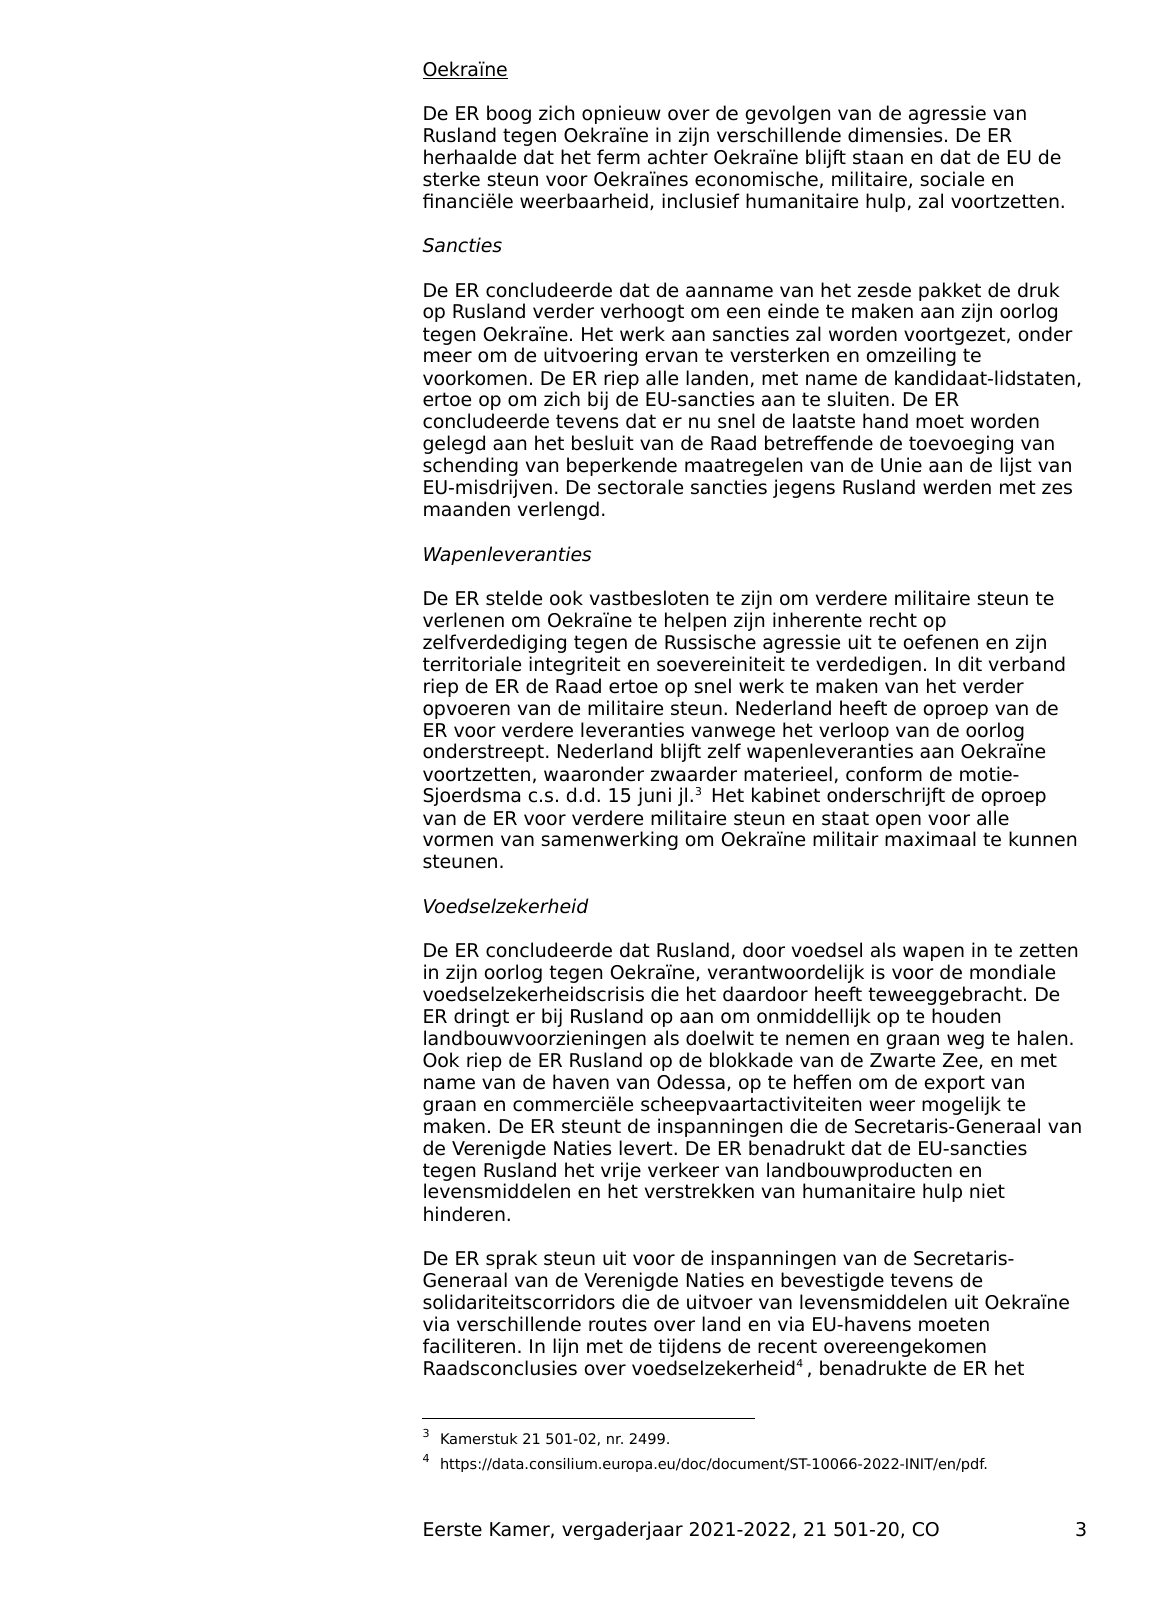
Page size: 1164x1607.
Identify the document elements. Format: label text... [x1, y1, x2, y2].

text https://data.consilium.europa.eu/doc/document/ST-10066-2022-INIT/en/pdf. [422, 1452, 1087, 1474]
text De ER sprak steun uit voor de inspanningen van de Secretaris-Generaal van de Verenigde Naties en bevestigde tevens de solidariteitscorridors die de uitvoer van levensmiddelen uit Oekraïne via verschillende routes over land en via EU-havens moeten faciliteren. In lijn met de tijdens de recent overeengekomen Raadsconclusies over voedselzekerheid, benadrukte de ER het [422, 1248, 1087, 1379]
text De ER boog zich opnieuw over de gevolgen van de agressie van Rusland tegen Oekraïne in zijn verschillende dimensies. De ER herhaalde dat het ferm achter Oekraïne blijft staan en dat de EU de sterke steun voor Oekraïnes economische, militaire, sociale en financiële weerbaarheid, inclusief humanitaire hulp, zal voortzetten. [422, 103, 1087, 213]
subtitle Oekraïne [422, 59, 1087, 81]
subtitle Wapenleveranties [422, 543, 1087, 565]
subtitle Voedselzekerheid [422, 896, 1087, 917]
text Kamerstuk 21 501-02, nr. 2499. [422, 1427, 1087, 1449]
text De ER concludeerde dat de aanname van het zesde pakket de druk op Rusland verder verhoogt om een einde te maken aan zijn oorlog tegen Oekraïne. Het werk aan sancties zal worden voortgezet, onder meer om de uitvoering ervan te versterken en omzeiling te voorkomen. De ER riep alle landen, met name de kandidaat-lidstaten, ertoe op om zich bij de EU-sancties aan te sluiten. De ER concludeerde tevens dat er nu snel de laatste hand moet worden gelegd aan het besluit van de Raad betreffende de toevoeging van schending van beperkende maatregelen van de Unie aan de lijst van EU-misdrijven. De sectorale sancties jegens Rusland werden met zes maanden verlengd. [422, 279, 1087, 521]
subtitle Sancties [422, 235, 1087, 257]
text De ER stelde ook vastbesloten te zijn om verdere militaire steun te verlenen om Oekraïne te helpen zijn inherente recht op zelfverdediging tegen de Russische agressie uit te oefenen en zijn territoriale integriteit en soevereiniteit te verdedigen. In dit verband riep de ER de Raad ertoe op snel werk te maken van het verder opvoeren van de militaire steun. Nederland heeft de oproep van de ER voor verdere leveranties vanwege het verloop van de oorlog onderstreept. Nederland blijft zelf wapenleveranties aan Oekraïne voortzetten, waaronder zwaarder materieel, conform de motie-Sjoerdsma c.s. d.d. 15 juni jl. Het kabinet onderschrijft de oproep van de ER voor verdere militaire steun en staat open voor alle vormen van samenwerking om Oekraïne militair maximaal te kunnen steunen. [422, 588, 1087, 873]
text De ER concludeerde dat Rusland, door voedsel als wapen in te zetten in zijn oorlog tegen Oekraïne, verantwoordelijk is voor de mondiale voedselzekerheidscrisis die het daardoor heeft teweeggebracht. De ER dringt er bij Rusland op aan om onmiddellijk op te houden landbouwvoorzieningen als doelwit te nemen en graan weg te halen. Ook riep de ER Rusland op de blokkade van de Zwarte Zee, en met name van de haven van Odessa, op te heffen om de export van graan en commerciële scheepvaartactiviteiten weer mogelijk te maken. De ER steunt de inspanningen die de Secretaris-Generaal van de Verenigde Naties levert. De ER benadrukt dat de EU-sancties tegen Rusland het vrije verkeer van landbouwproducten en levensmiddelen en het verstrekken van humanitaire hulp niet hinderen. [422, 940, 1087, 1225]
